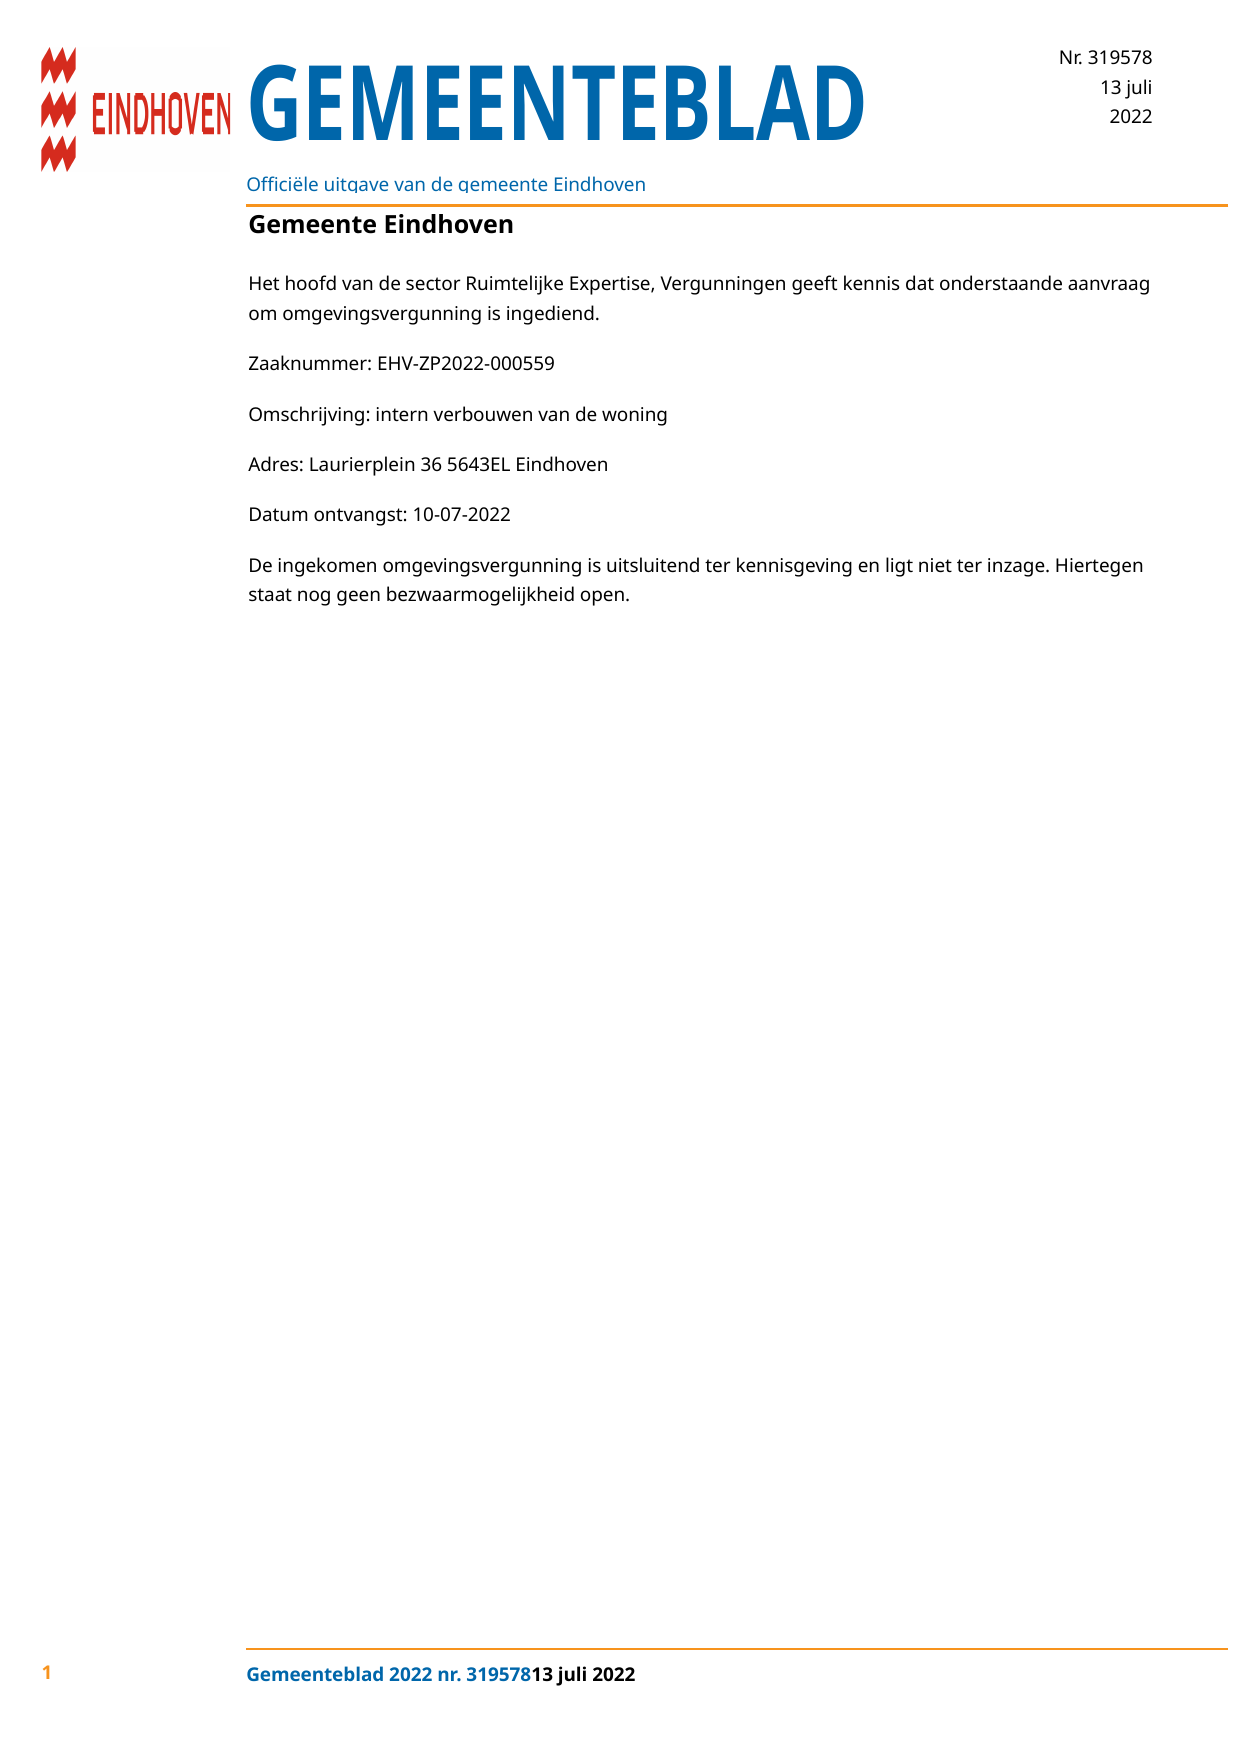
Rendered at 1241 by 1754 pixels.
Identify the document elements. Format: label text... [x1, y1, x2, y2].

picture [41, 47, 231, 172]
text Omschrijving: intern verbouwen van de woning [248, 401, 1152, 426]
text Zaaknummer: EHV-ZP2022-000559 [248, 350, 1152, 376]
text Datum ontvangst: 10-07-2022 [248, 502, 1152, 527]
text De ingekomen omgevingsvergunning is uitsluitend ter kennisgeving en ligt niet ter inzage. Hiertegen staat nog geen bezwaarmogelijkheid open. [248, 552, 1152, 607]
text Het hoofd van de sector Ruimtelijke Expertise, Vergunningen geeft kennis dat onderstaande aanvraag om omgevingsvergunning is ingediend. [248, 270, 1152, 326]
text Gemeente Eindhoven [248, 207, 1152, 241]
text Adres: Laurierplein 36 5643EL Eindhoven [248, 451, 1152, 477]
